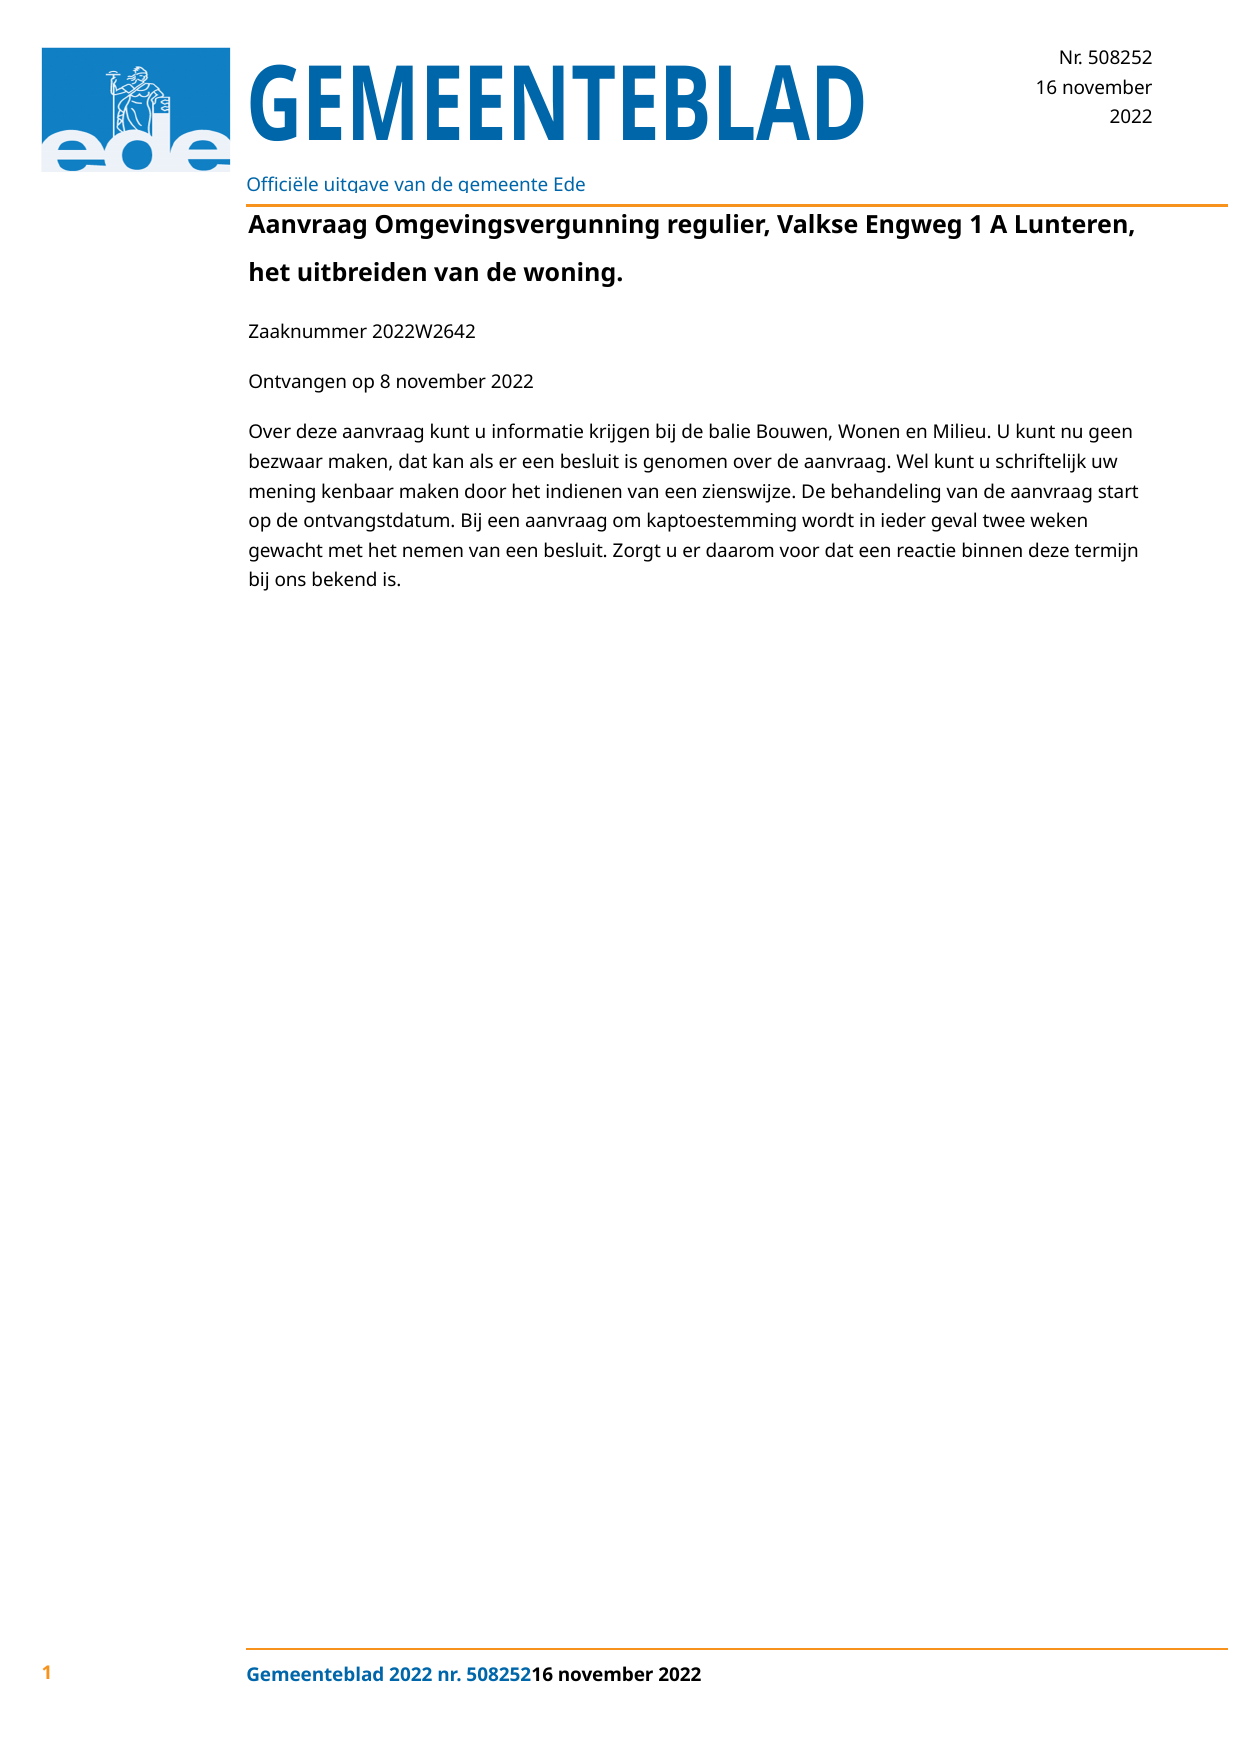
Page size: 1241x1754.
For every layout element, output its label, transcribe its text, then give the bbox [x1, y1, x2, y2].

picture [41, 47, 231, 172]
text Aanvraag Omgevingsvergunning regulier, Valkse Engweg 1 A Lunteren, het uitbreiden van de woning. [248, 207, 1152, 288]
text Zaaknummer 2022W2642 [248, 318, 1152, 344]
text Ontvangen op 8 november 2022 [248, 368, 1152, 394]
text Over deze aanvraag kunt u informatie krijgen bij de balie Bouwen, Wonen en Milieu. U kunt nu geen bezwaar maken, dat kan als er een besluit is genomen over de aanvraag. Wel kunt u schriftelijk uw mening kenbaar maken door het indienen van een zienswijze. De behandeling van de aanvraag start op de ontvangstdatum. Bij een aanvraag om kaptoestemming wordt in ieder geval twee weken gewacht met het nemen van een besluit. Zorgt u er daarom voor dat een reactie binnen deze termijn bij ons bekend is. [248, 419, 1152, 592]
